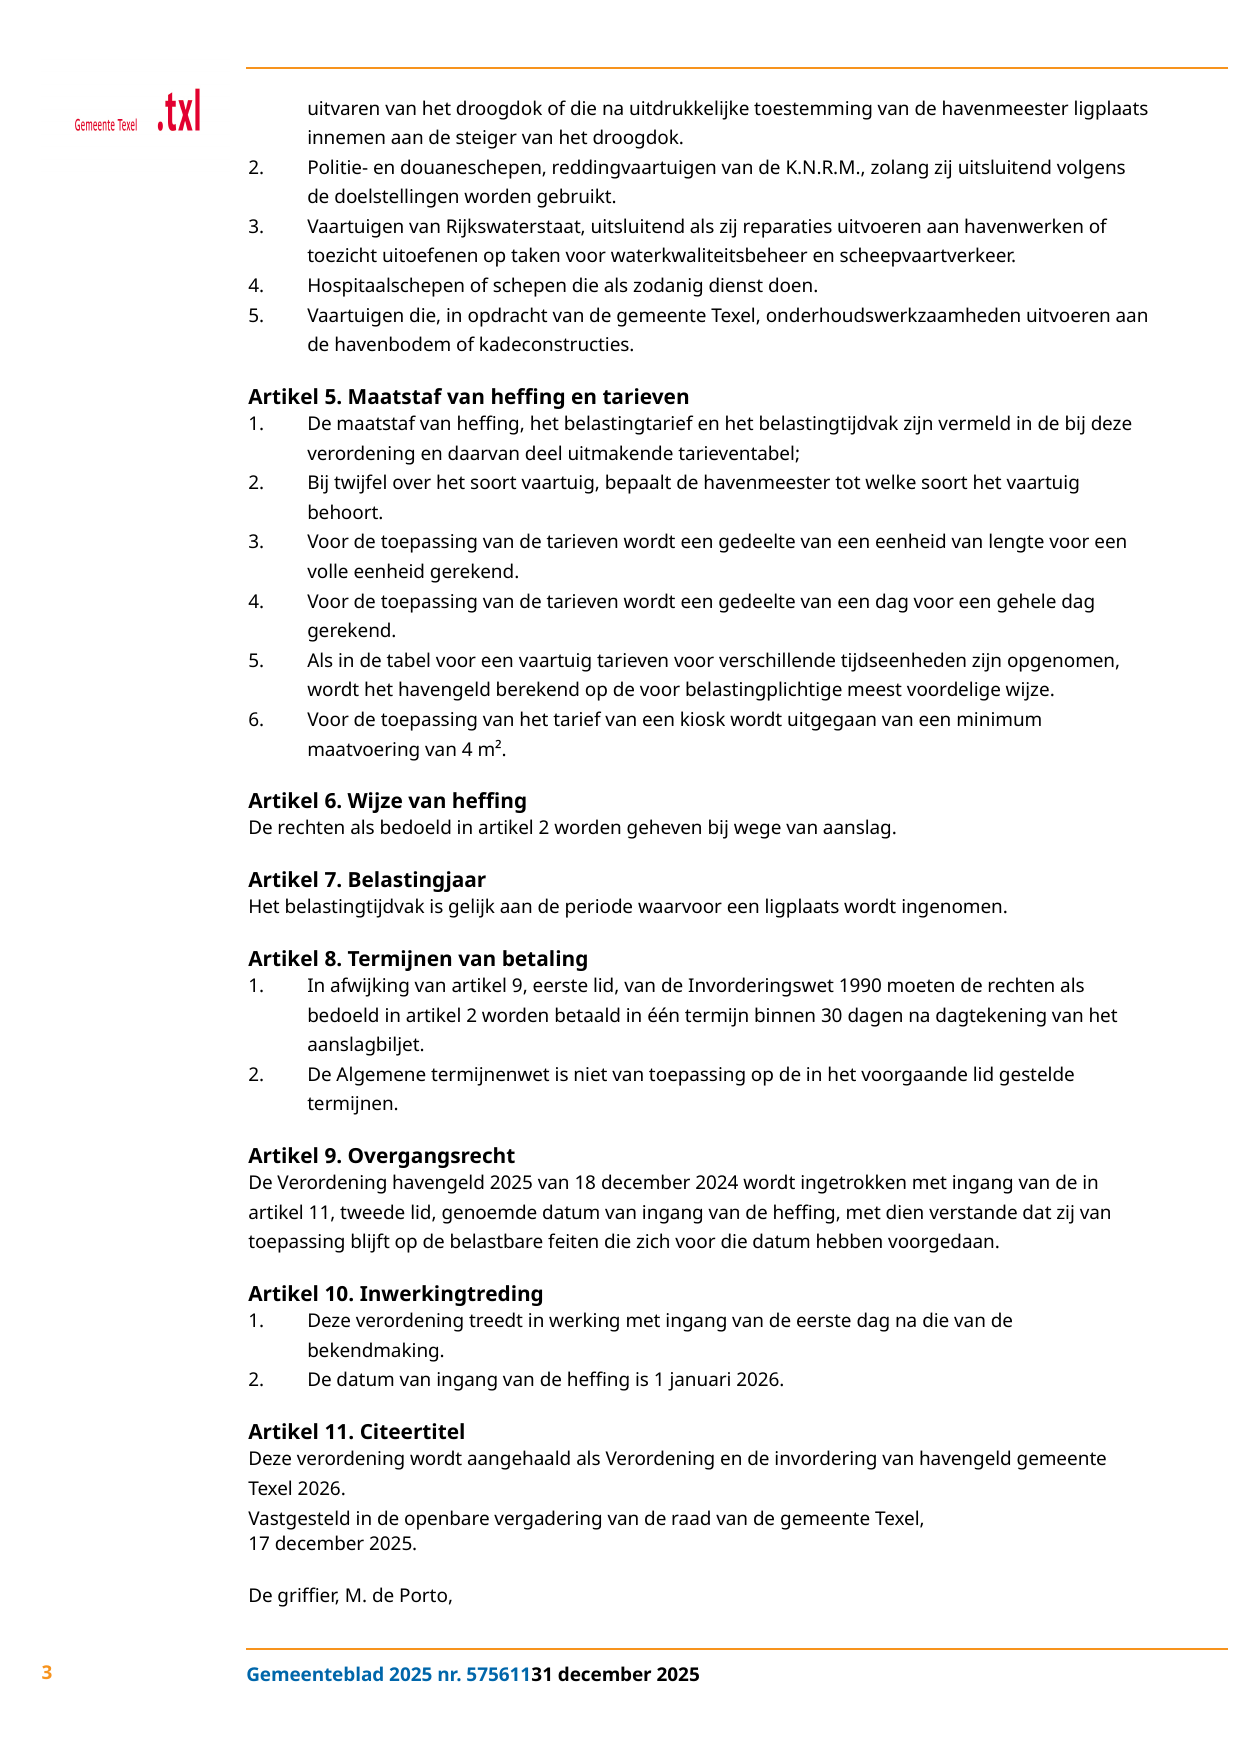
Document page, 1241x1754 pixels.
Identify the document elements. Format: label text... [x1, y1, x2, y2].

text De griffier, M. de Porto, [248, 1582, 1152, 1608]
picture [41, 47, 231, 172]
text Artikel 8. Termijnen van betaling [248, 944, 1152, 972]
list Politie- en douaneschepen, reddingvaartuigen van de K.N.R.M., zolang zij uitsluitend volgens de doelstellingen worden gebruikt. [248, 154, 1152, 209]
text De rechten als bedoeld in artikel 2 worden geheven bij wege van aanslag. [248, 814, 1152, 840]
text Artikel 6. Wijze van heffing [248, 786, 1152, 814]
list De datum van ingang van de heffing is 1 januari 2026. [248, 1367, 1152, 1392]
text De Verordening havengeld 2025 van 18 december 2024 wordt ingetrokken met ingang van de in artikel 11, tweede lid, genoemde datum van ingang van de heffing, met dien verstande dat zij van toepassing blijft op de belastbare feiten die zich voor die datum hebben voorgedaan. [248, 1169, 1152, 1254]
list Voor de toepassing van de tarieven wordt een gedeelte van een dag voor een gehele dag gerekend. [248, 588, 1152, 643]
list Hospitaalschepen of schepen die als zodanig dienst doen. [248, 272, 1152, 298]
text Artikel 10. Inwerkingtreding [248, 1279, 1152, 1307]
text 17 december 2025. [248, 1530, 1152, 1556]
text Artikel 5. Maatstaf van heffing en tarieven [248, 382, 1152, 410]
list Voor de toepassing van de tarieven wordt een gedeelte van een eenheid van lengte voor een volle eenheid gerekend. [248, 529, 1152, 584]
list Bij twijfel over het soort vaartuig, bepaalt de havenmeester tot welke soort het vaartuig behoort. [248, 469, 1152, 525]
text Artikel 9. Overgangsrecht [248, 1141, 1152, 1169]
list uitvaren van het droogdok of die na uitdrukkelijke toestemming van de havenmeester ligplaats innemen aan de steiger van het droogdok. [248, 95, 1152, 150]
list De maatstaf van heffing, het belastingtarief en het belastingtijdvak zijn vermeld in de bij deze verordening en daarvan deel uitmakende tarieventabel; [248, 410, 1152, 466]
text Het belastingtijdvak is gelijk aan de periode waarvoor een ligplaats wordt ingenomen. [248, 893, 1152, 919]
list In afwijking van artikel 9, eerste lid, van de Invorderingswet 1990 moeten de rechten als bedoeld in artikel 2 worden betaald in één termijn binnen 30 dagen na dagtekening van het aanslagbiljet. [248, 972, 1152, 1057]
list Als in de tabel voor een vaartuig tarieven voor verschillende tijdseenheden zijn opgenomen, wordt het havengeld berekend op de voor belastingplichtige meest voordelige wijze. [248, 647, 1152, 702]
list Vaartuigen die, in opdracht van de gemeente Texel, onderhoudswerkzaamheden uitvoeren aan de havenbodem of kadeconstructies. [248, 302, 1152, 357]
list De Algemene termijnenwet is niet van toepassing op de in het voorgaande lid gestelde termijnen. [248, 1061, 1152, 1116]
text Artikel 11. Citeertitel [248, 1417, 1152, 1446]
list Voor de toepassing van het tarief van een kiosk wordt uitgegaan van een minimum maatvoering van 4 m². [248, 706, 1152, 761]
text Vastgesteld in de openbare vergadering van de raad van de gemeente Texel, [248, 1505, 1152, 1530]
list Vaartuigen van Rijkswaterstaat, uitsluitend als zij reparaties uitvoeren aan havenwerken of toezicht uitoefenen op taken voor waterkwaliteitsbeheer en scheepvaartverkeer. [248, 213, 1152, 268]
text Artikel 7. Belastingjaar [248, 865, 1152, 893]
text Deze verordening wordt aangehaald als Verordening en de invordering van havengeld gemeente Texel 2026. [248, 1446, 1152, 1501]
list Deze verordening treedt in werking met ingang van de eerste dag na die van de bekendmaking. [248, 1307, 1152, 1363]
